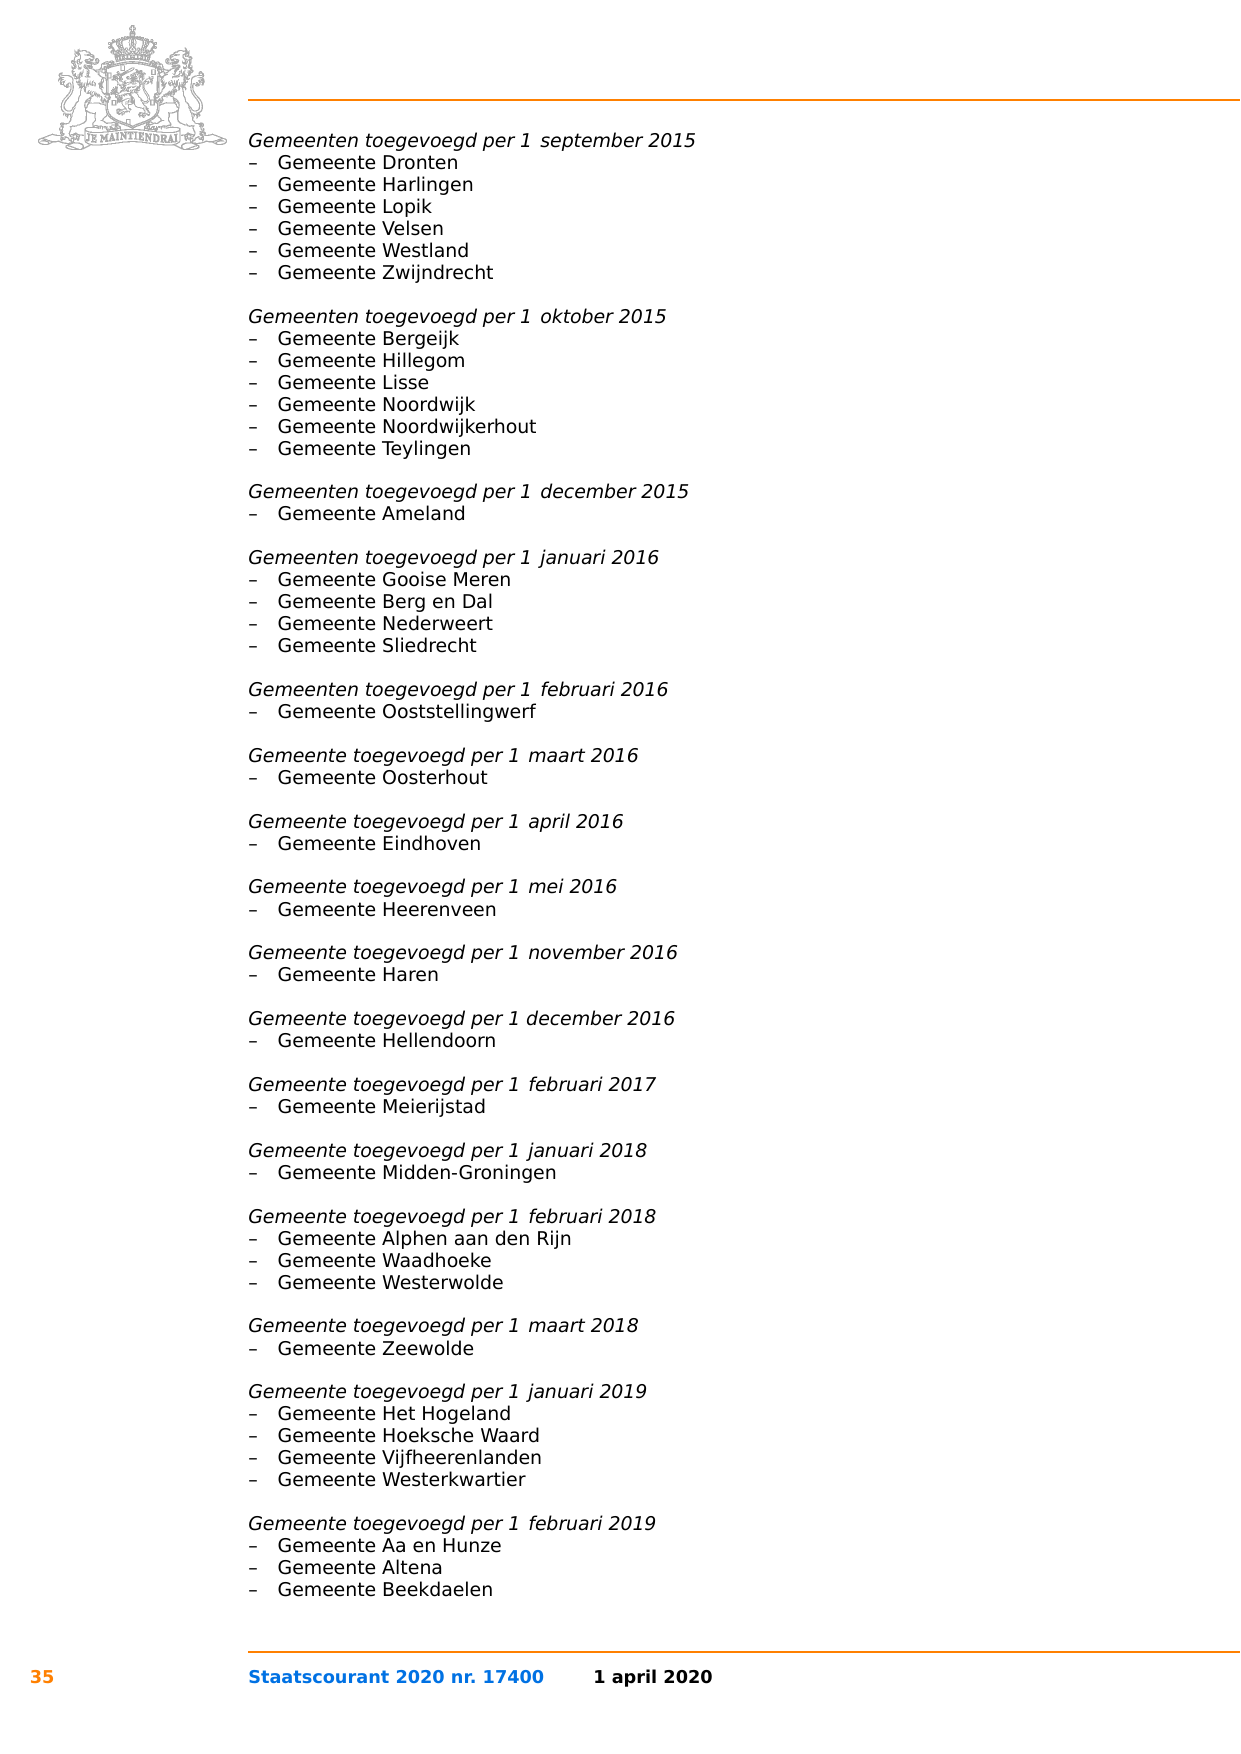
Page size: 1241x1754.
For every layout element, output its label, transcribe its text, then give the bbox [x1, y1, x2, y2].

text Gemeenten toegevoegd per 1 januari 2016 [248, 547, 1163, 569]
text – Gemeente Westerkwartier [248, 1469, 1163, 1491]
text Gemeente toegevoegd per 1 maart 2018 [248, 1315, 1163, 1337]
text Gemeente toegevoegd per 1 april 2016 [248, 811, 1163, 833]
text – Gemeente Midden-Groningen [248, 1162, 1163, 1184]
text – Gemeente Altena [248, 1557, 1163, 1579]
text – Gemeente Oosterhout [248, 767, 1163, 789]
text – Gemeente Westerwolde [248, 1272, 1163, 1293]
text Gemeenten toegevoegd per 1 februari 2016 [248, 679, 1163, 701]
text – Gemeente Harlingen [248, 174, 1163, 196]
text – Gemeente Nederweert [248, 613, 1163, 635]
text – Gemeente Aa en Hunze [248, 1535, 1163, 1557]
text Gemeente toegevoegd per 1 februari 2019 [248, 1513, 1163, 1535]
text Gemeenten toegevoegd per 1 oktober 2015 [248, 306, 1163, 328]
text – Gemeente Teylingen [248, 437, 1163, 459]
text Gemeenten toegevoegd per 1 december 2015 [248, 481, 1163, 503]
text – Gemeente Vijfheerenlanden [248, 1447, 1163, 1469]
text – Gemeente Dronten [248, 152, 1163, 174]
text Gemeente toegevoegd per 1 februari 2018 [248, 1206, 1163, 1228]
text – Gemeente Velsen [248, 218, 1163, 240]
text – Gemeente Noordwijkerhout [248, 416, 1163, 437]
text – Gemeente Het Hogeland [248, 1403, 1163, 1425]
text Gemeente toegevoegd per 1 november 2016 [248, 942, 1163, 964]
text – Gemeente Beekdaelen [248, 1579, 1163, 1601]
text – Gemeente Waadhoeke [248, 1249, 1163, 1272]
text – Gemeente Lopik [248, 196, 1163, 218]
text – Gemeente Hellendoorn [248, 1030, 1163, 1052]
text – Gemeente Bergeijk [248, 328, 1163, 349]
text – Gemeente Lisse [248, 372, 1163, 393]
text Gemeente toegevoegd per 1 mei 2016 [248, 876, 1163, 898]
text – Gemeente Zeewolde [248, 1337, 1163, 1359]
text – Gemeente Haren [248, 964, 1163, 986]
text – Gemeente Ooststellingwerf [248, 701, 1163, 723]
text – Gemeente Hillegom [248, 349, 1163, 372]
text – Gemeente Meierijstad [248, 1096, 1163, 1118]
text – Gemeente Ameland [248, 503, 1163, 525]
text – Gemeente Noordwijk [248, 393, 1163, 416]
text – Gemeente Sliedrecht [248, 635, 1163, 657]
text – Gemeente Gooise Meren [248, 569, 1163, 591]
text Gemeente toegevoegd per 1 januari 2018 [248, 1140, 1163, 1162]
text – Gemeente Eindhoven [248, 833, 1163, 854]
text Gemeente toegevoegd per 1 december 2016 [248, 1008, 1163, 1030]
text Gemeente toegevoegd per 1 januari 2019 [248, 1381, 1163, 1403]
text – Gemeente Westland [248, 240, 1163, 262]
picture [38, 25, 227, 150]
text – Gemeente Hoeksche Waard [248, 1425, 1163, 1447]
text – Gemeente Heerenveen [248, 898, 1163, 920]
text – Gemeente Alphen aan den Rijn [248, 1228, 1163, 1249]
text Gemeenten toegevoegd per 1 september 2015 [248, 130, 1163, 152]
text – Gemeente Zwijndrecht [248, 262, 1163, 284]
text Gemeente toegevoegd per 1 februari 2017 [248, 1074, 1163, 1096]
text – Gemeente Berg en Dal [248, 591, 1163, 613]
text Gemeente toegevoegd per 1 maart 2016 [248, 745, 1163, 767]
